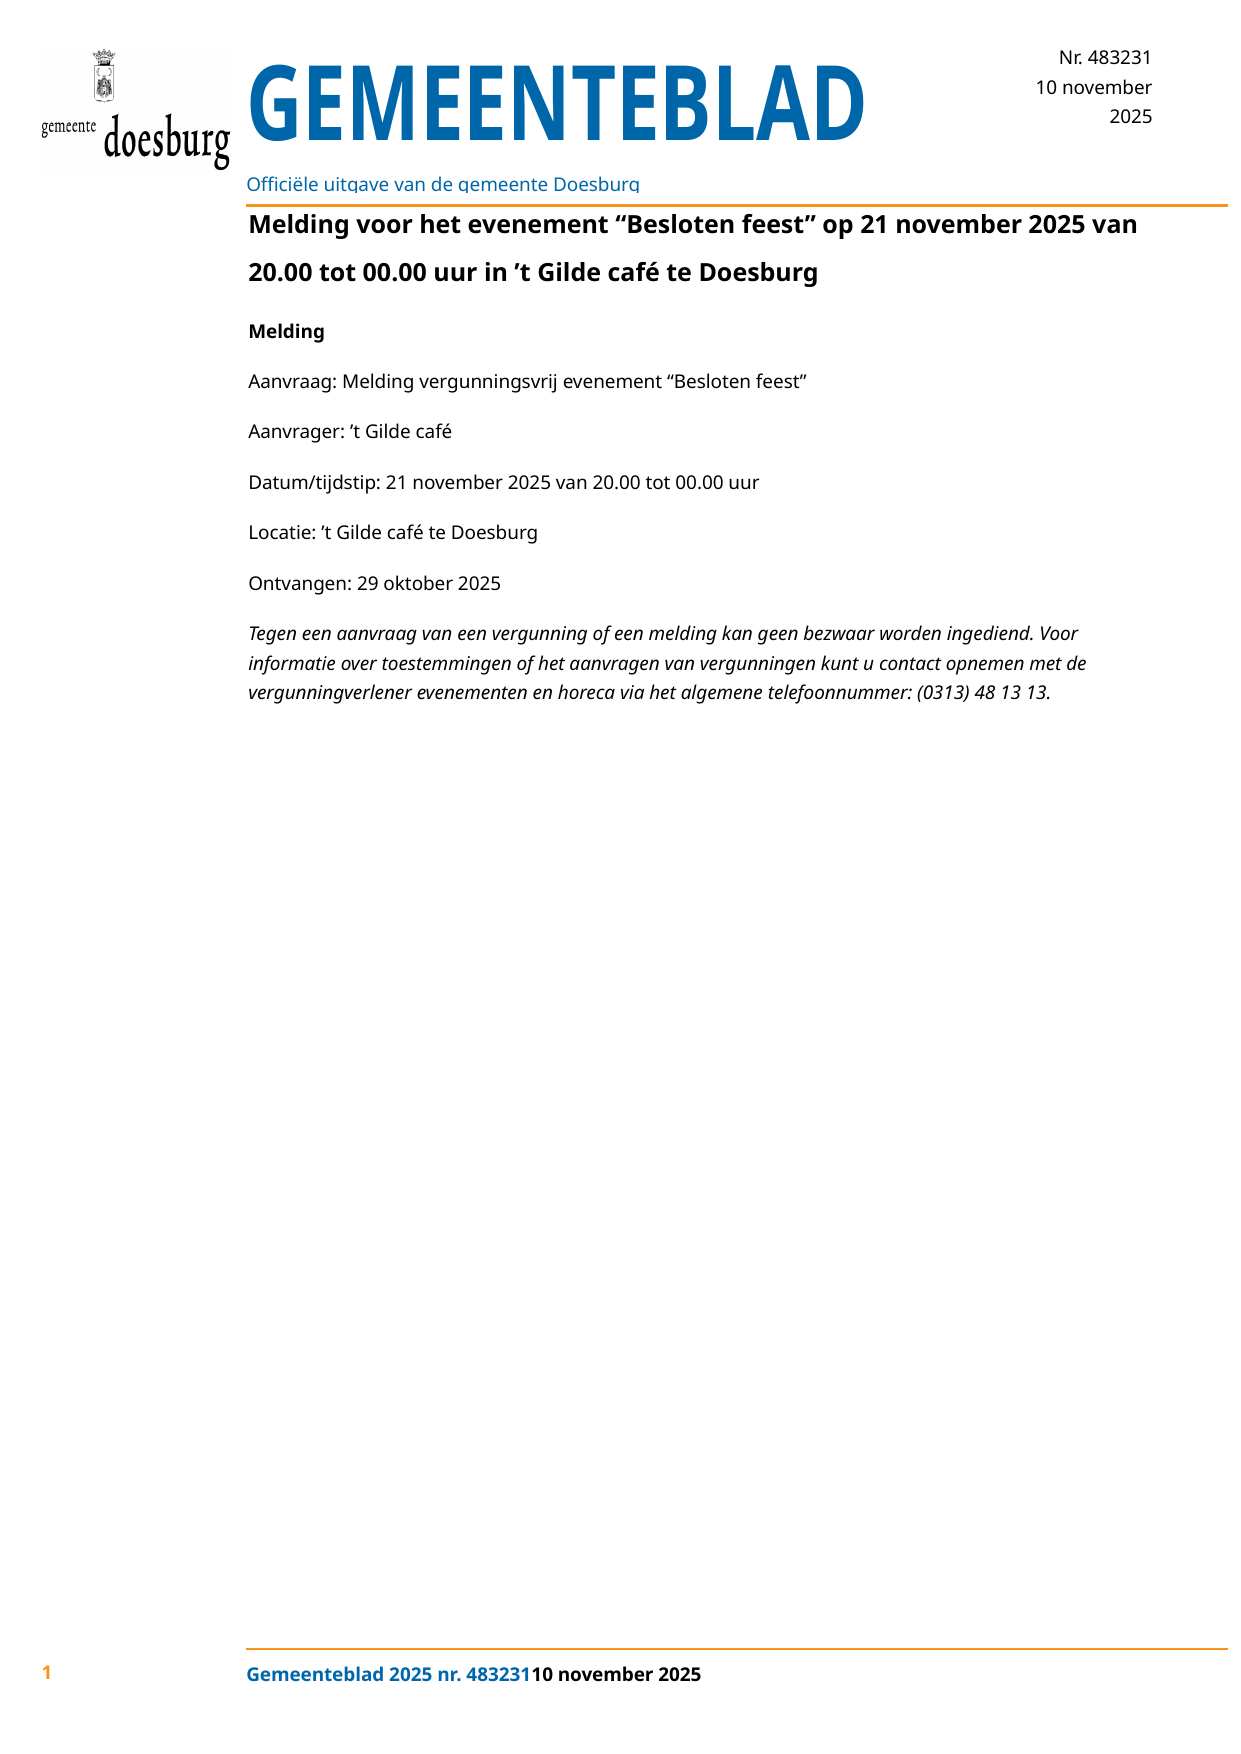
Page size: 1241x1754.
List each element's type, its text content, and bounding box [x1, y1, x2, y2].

text Tegen een aanvraag van een vergunning of een melding kan geen bezwaar worden ingediend. Voor informatie over toestemmingen of het aanvragen van vergunningen kunt u contact opnemen met de vergunningverlener evenementen en horeca via het algemene telefoonnummer: (0313) 48 13 13. [248, 620, 1152, 705]
text Locatie: ’t Gilde café te Doesburg [248, 519, 1152, 545]
text Ontvangen: 29 oktober 2025 [248, 570, 1152, 596]
picture [41, 47, 231, 172]
text Aanvrager: ’t Gilde café [248, 419, 1152, 444]
text Aanvraag: Melding vergunningsvrij evenement “Besloten feest” [248, 368, 1152, 394]
text Melding voor het evenement “Besloten feest” op 21 november 2025 van 20.00 tot 00.00 uur in ’t Gilde café te Doesburg [248, 207, 1152, 288]
text Melding [248, 318, 1152, 344]
text Datum/tijdstip: 21 november 2025 van 20.00 tot 00.00 uur [248, 469, 1152, 495]
